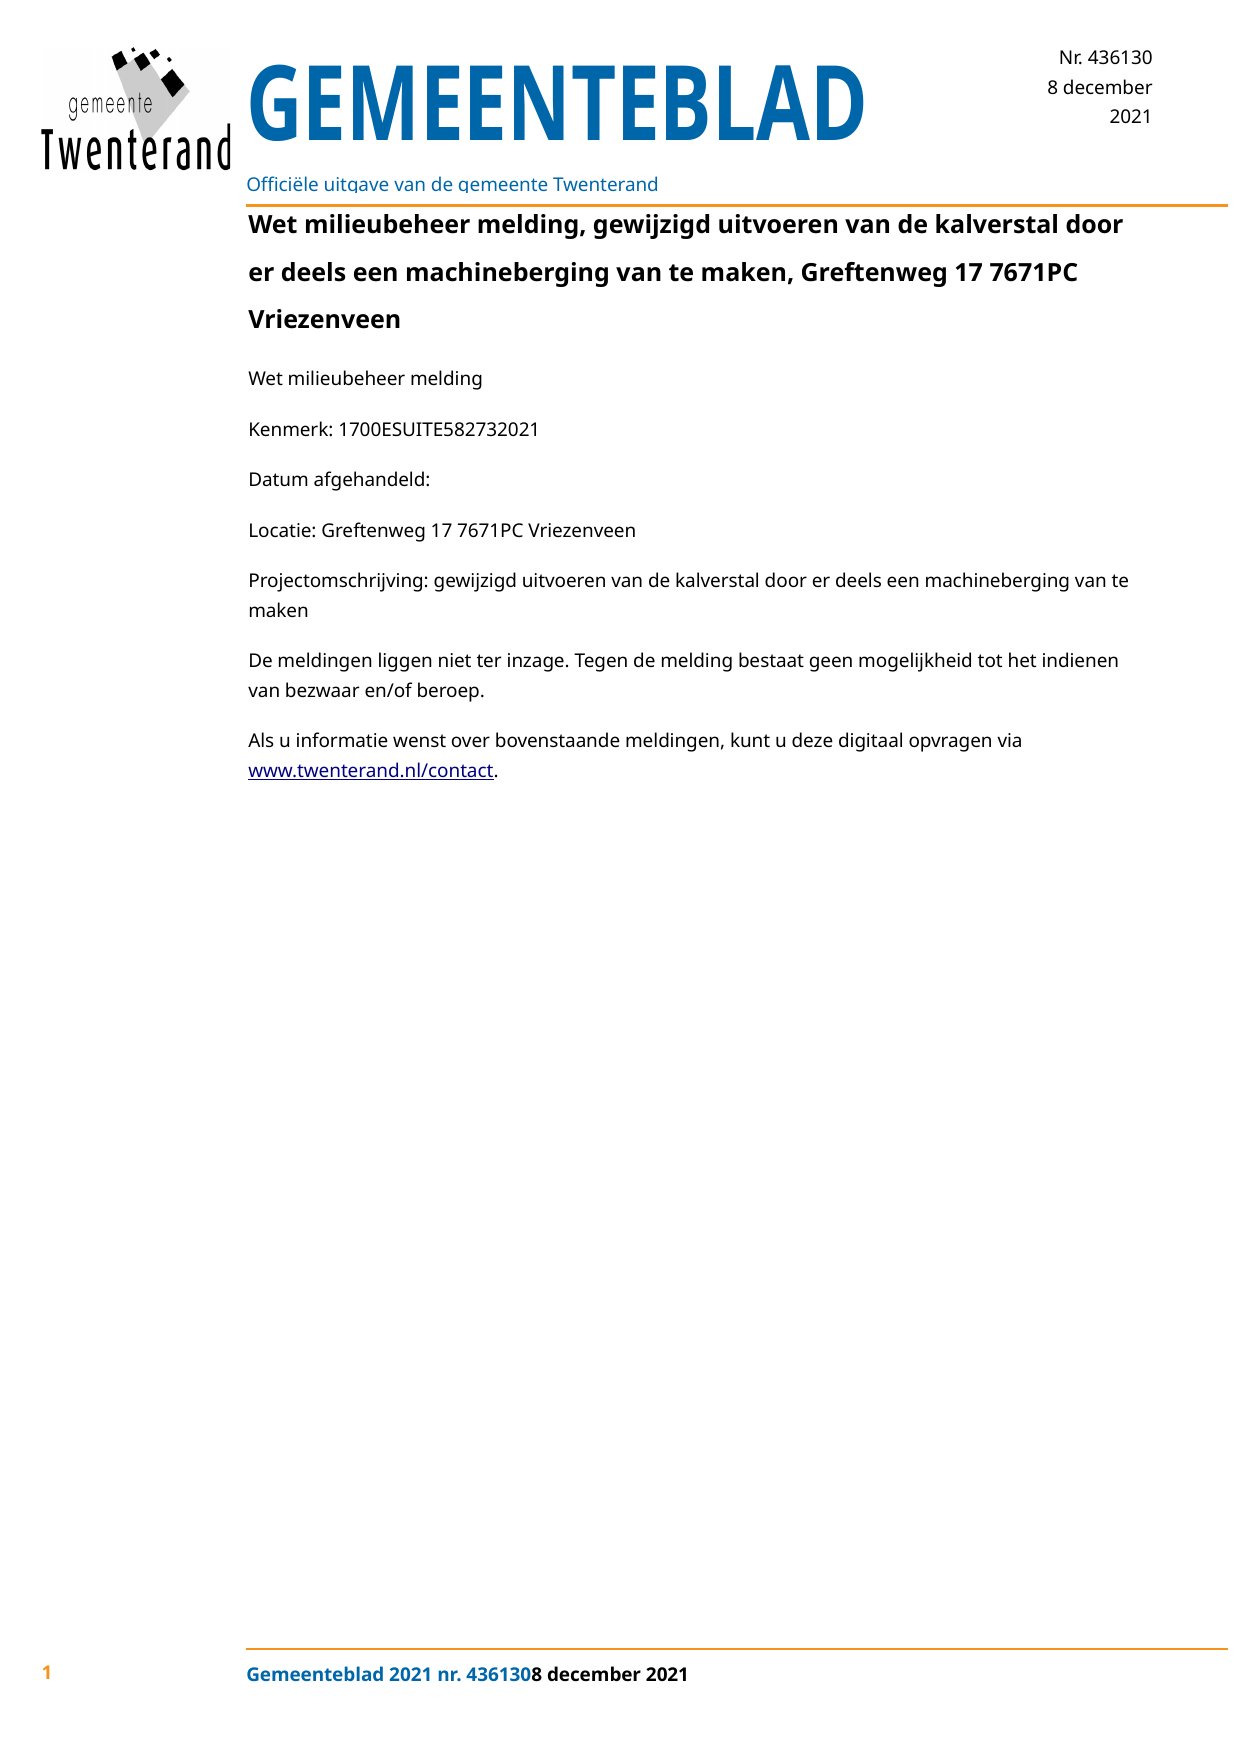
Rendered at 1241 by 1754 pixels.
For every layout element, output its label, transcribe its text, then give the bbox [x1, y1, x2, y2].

text Wet milieubeheer melding, gewijzigd uitvoeren van de kalverstal door er deels een machineberging van te maken, Greftenweg 17 7671PC Vriezenveen [248, 207, 1152, 336]
text Als u informatie wenst over bovenstaande meldingen, kunt u deze digitaal opvragen via www.twenterand.nl/contact. [248, 727, 1152, 782]
text Locatie: Greftenweg 17 7671PC Vriezenveen [248, 517, 1152, 542]
text Wet milieubeheer melding [248, 366, 1152, 391]
text Kenmerk: 1700ESUITE582732021 [248, 416, 1152, 442]
text Datum afgehandeld: [248, 466, 1152, 492]
picture [41, 47, 231, 172]
text Projectomschrijving: gewijzigd uitvoeren van de kalverstal door er deels een machineberging van te maken [248, 567, 1152, 622]
text De meldingen liggen niet ter inzage. Tegen de melding bestaat geen mogelijkheid tot het indienen van bezwaar en/of beroep. [248, 647, 1152, 702]
